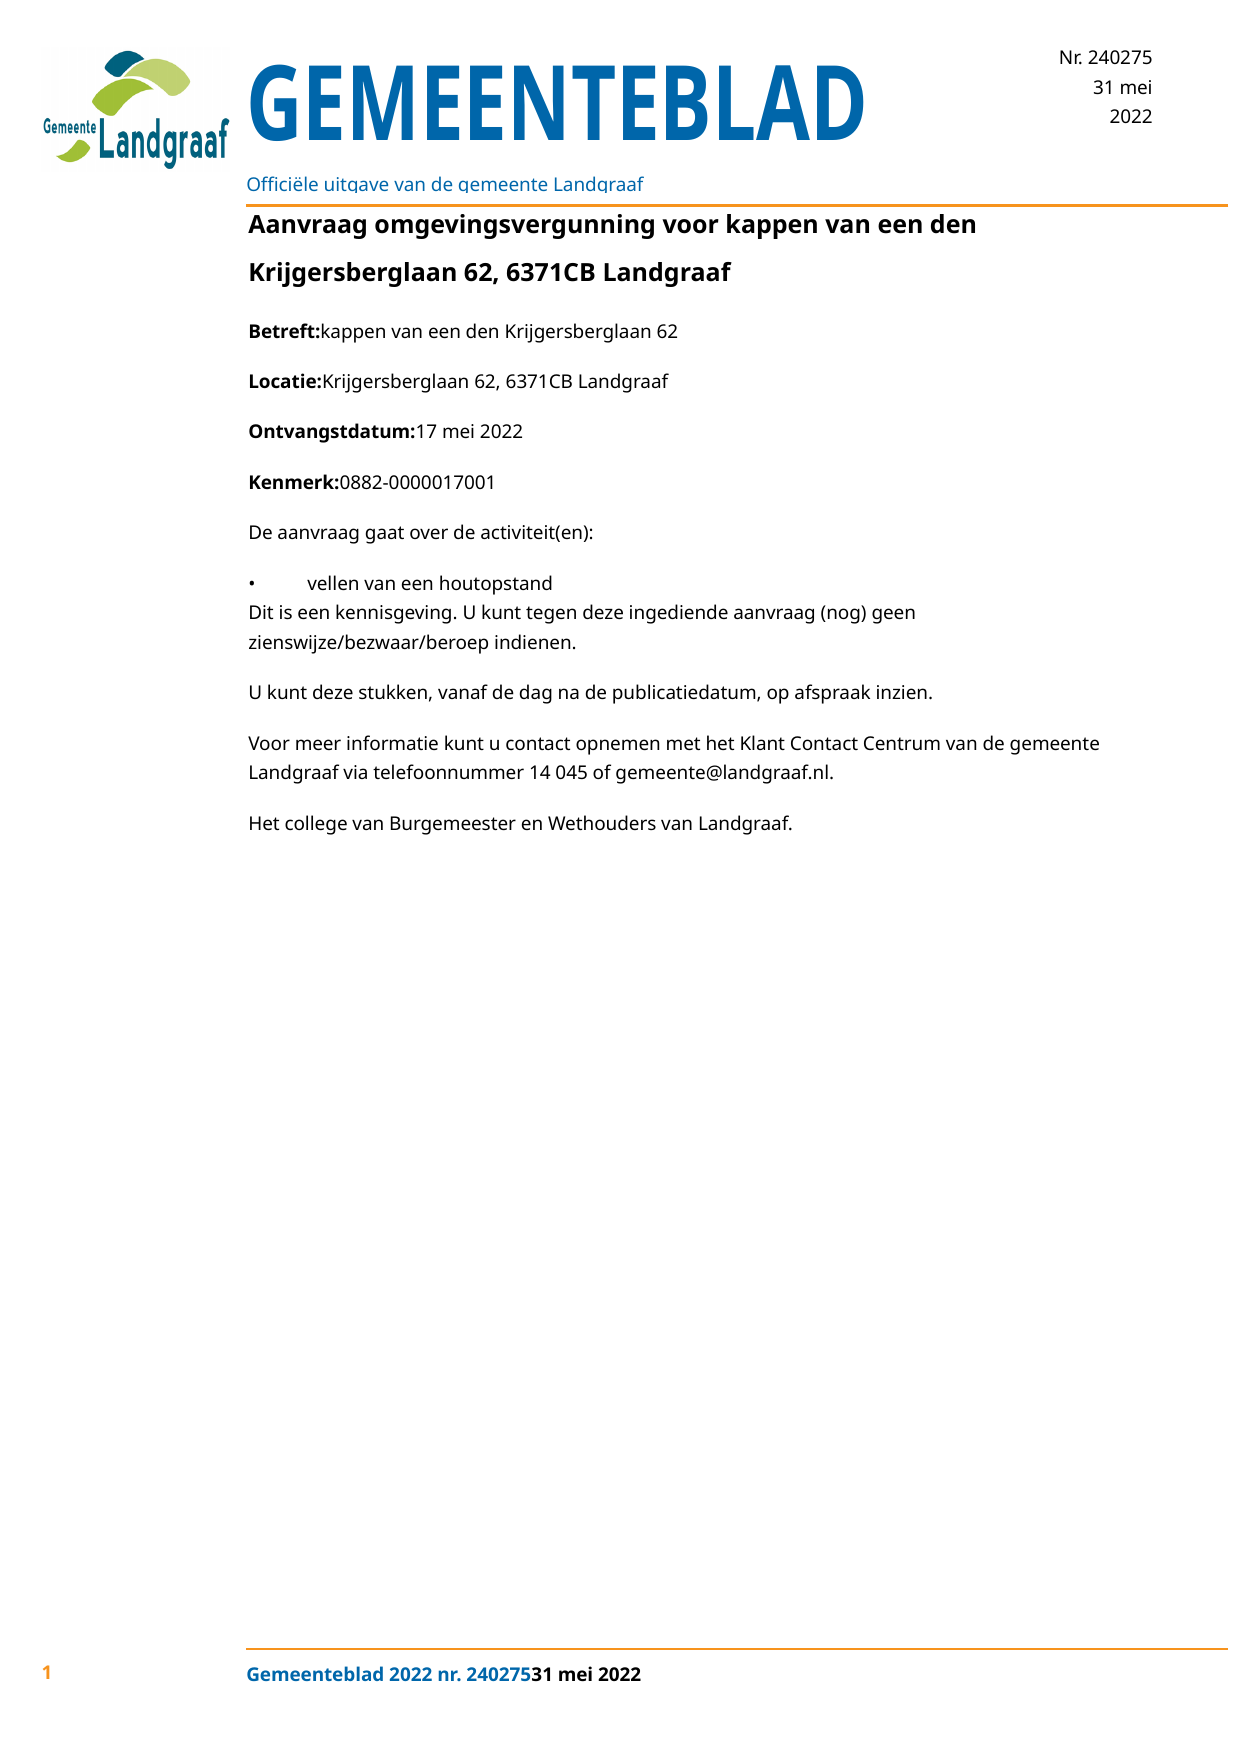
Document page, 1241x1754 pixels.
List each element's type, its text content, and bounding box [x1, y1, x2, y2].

text Aanvraag omgevingsvergunning voor kappen van een den Krijgersberglaan 62, 6371CB Landgraaf [248, 207, 1152, 288]
text Betreft:kappen van een den Krijgersberglaan 62 [248, 318, 1152, 344]
text Het college van Burgemeester en Wethouders van Landgraaf. [248, 810, 1152, 836]
text De aanvraag gaat over de activiteit(en): [248, 519, 1152, 545]
picture [41, 47, 231, 172]
text Kenmerk:0882-0000017001 [248, 469, 1152, 495]
text Ontvangstdatum:17 mei 2022 [248, 419, 1152, 444]
list vellen van een houtopstand [248, 570, 1152, 596]
text Dit is een kennisgeving. U kunt tegen deze ingediende aanvraag (nog) geen zienswijze/bezwaar/beroep indienen. [248, 599, 1152, 655]
text Voor meer informatie kunt u contact opnemen met het Klant Contact Centrum van de gemeente Landgraaf via telefoonnummer 14 045 of gemeente@landgraaf.nl. [248, 730, 1152, 785]
text U kunt deze stukken, vanaf de dag na de publicatiedatum, op afspraak inzien. [248, 679, 1152, 705]
text Locatie:Krijgersberglaan 62, 6371CB Landgraaf [248, 368, 1152, 394]
